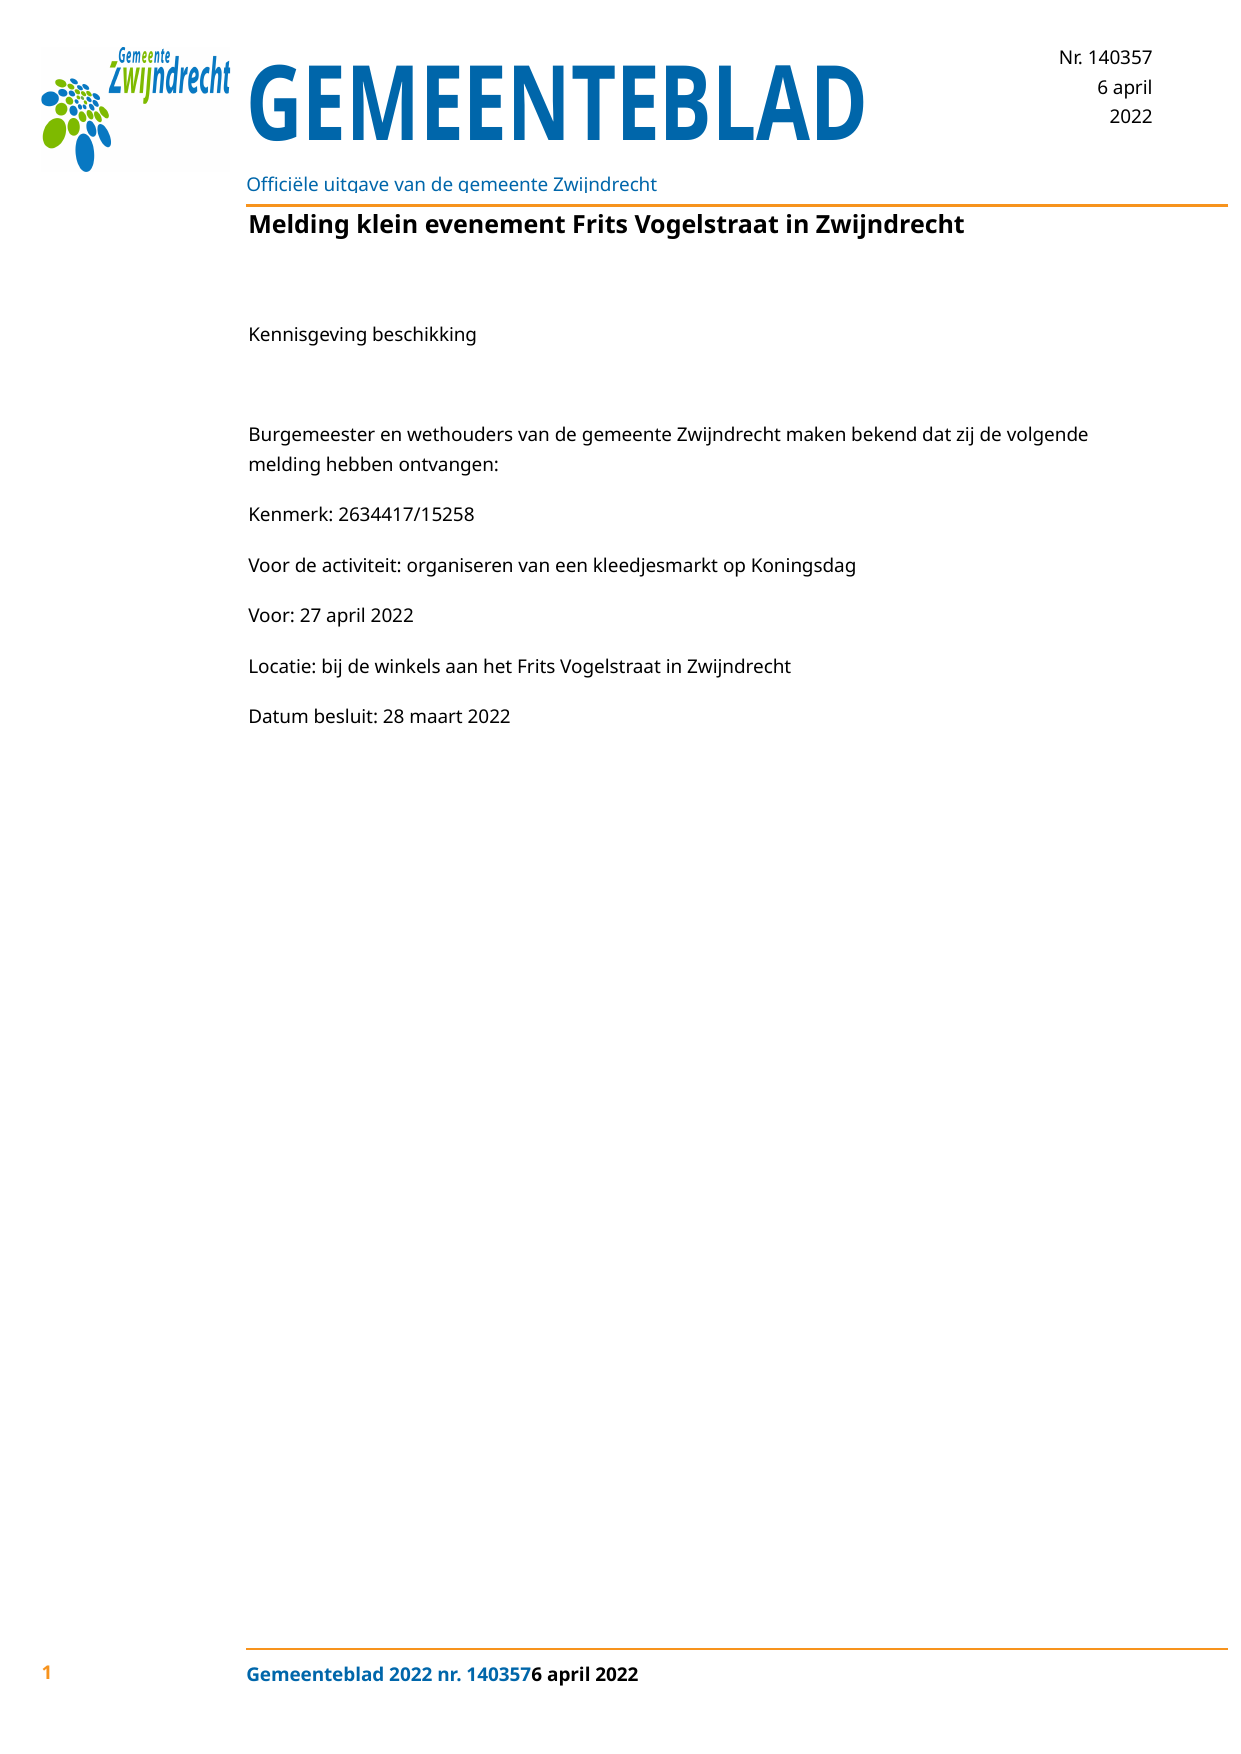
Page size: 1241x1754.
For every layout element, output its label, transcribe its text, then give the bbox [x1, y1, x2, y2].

text Kenmerk: 2634417/15258 [248, 502, 1152, 527]
picture [41, 47, 231, 172]
text Melding klein evenement Frits Vogelstraat in Zwijndrecht [248, 207, 1152, 241]
text Kennisgeving beschikking [248, 321, 1152, 346]
text Datum besluit: 28 maart 2022 [248, 703, 1152, 729]
text Voor: 27 april 2022 [248, 602, 1152, 628]
text Burgemeester en wethouders van de gemeente Zwijndrecht maken bekend dat zij de volgende melding hebben ontvangen: [248, 422, 1152, 477]
text Voor de activiteit: organiseren van een kleedjesmarkt op Koningsdag [248, 552, 1152, 578]
text Locatie: bij de winkels aan het Frits Vogelstraat in Zwijndrecht [248, 653, 1152, 678]
